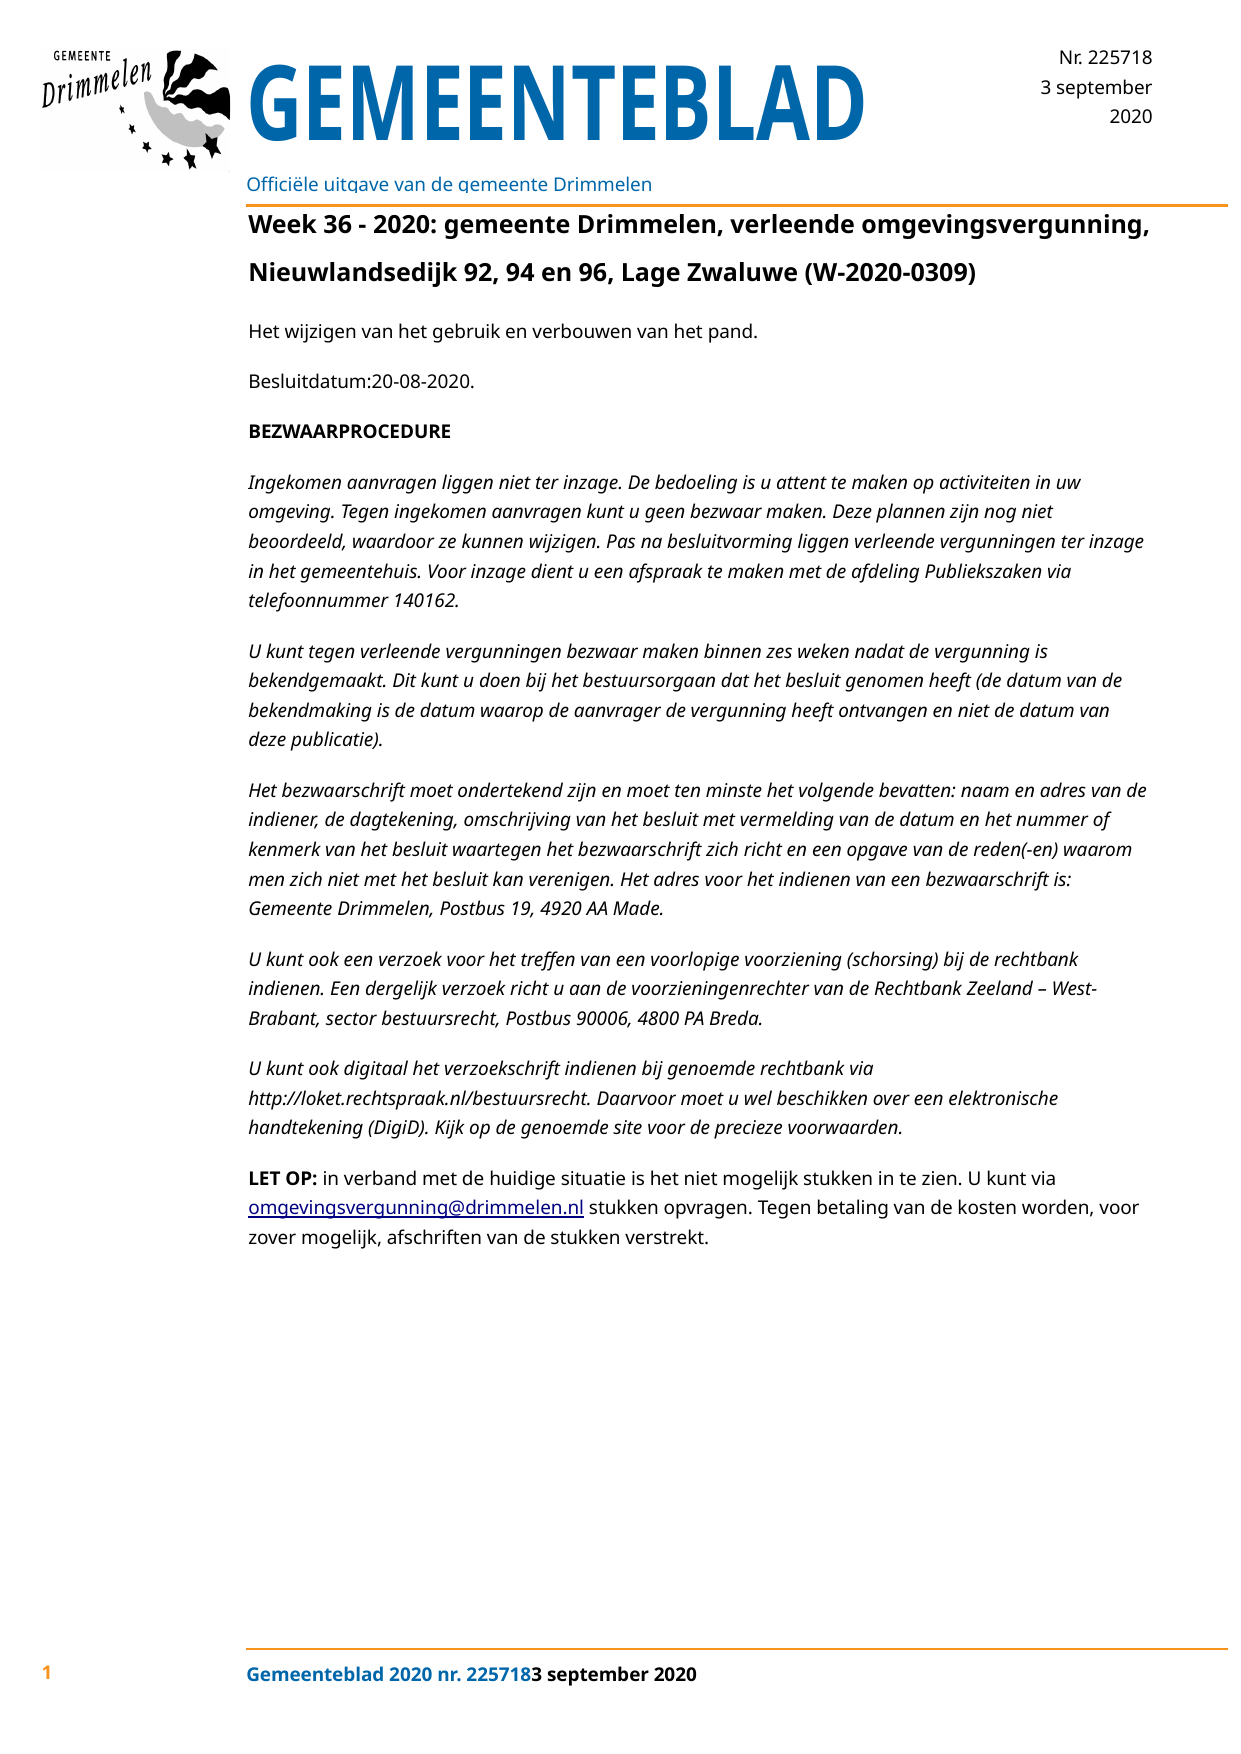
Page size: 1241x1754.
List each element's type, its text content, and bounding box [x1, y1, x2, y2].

text Besluitdatum:20-08-2020. [248, 368, 1152, 394]
text U kunt ook een verzoek voor het treffen van een voorlopige voorziening (schorsing) bij de rechtbank indienen. Een dergelijk verzoek richt u aan de voorzieningenrechter van de Rechtbank Zeeland – West-Brabant, sector bestuursrecht, Postbus 90006, 4800 PA Breda. [248, 946, 1152, 1031]
text U kunt ook digitaal het verzoekschrift indienen bij genoemde rechtbank via http://loket.rechtspraak.nl/bestuursrecht. Daarvoor moet u wel beschikken over een elektronische handtekening (DigiD). Kijk op de genoemde site voor de precieze voorwaarden. [248, 1055, 1152, 1140]
text BEZWAARPROCEDURE [248, 419, 1152, 444]
text Het bezwaarschrift moet ondertekend zijn en moet ten minste het volgende bevatten: naam en adres van de indiener, de dagtekening, omschrijving van het besluit met vermelding van de datum en het nummer of kenmerk van het besluit waartegen het bezwaarschrift zich richt en een opgave van de reden(-en) waarom men zich niet met het besluit kan verenigen. Het adres voor het indienen van een bezwaarschrift is: Gemeente Drimmelen, Postbus 19, 4920 AA Made. [248, 777, 1152, 921]
text Het wijzigen van het gebruik en verbouwen van het pand. [248, 318, 1152, 344]
text LET OP: in verband met de huidige situatie is het niet mogelijk stukken in te zien. U kunt via omgevingsvergunning@drimmelen.nl stukken opvragen. Tegen betaling van de kosten worden, voor zover mogelijk, afschriften van de stukken verstrekt. [248, 1165, 1152, 1250]
text Ingekomen aanvragen liggen niet ter inzage. De bedoeling is u attent te maken op activiteiten in uw omgeving. Tegen ingekomen aanvragen kunt u geen bezwaar maken. Deze plannen zijn nog niet beoordeeld, waardoor ze kunnen wijzigen. Pas na besluitvorming liggen verleende vergunningen ter inzage in het gemeentehuis. Voor inzage dient u een afspraak te maken met de afdeling Publiekszaken via telefoonnummer 140162. [248, 469, 1152, 613]
text U kunt tegen verleende vergunningen bezwaar maken binnen zes weken nadat de vergunning is bekendgemaakt. Dit kunt u doen bij het bestuursorgaan dat het besluit genomen heeft (de datum van de bekendmaking is de datum waarop de aanvrager de vergunning heeft ontvangen en niet de datum van deze publicatie). [248, 638, 1152, 752]
text Week 36 - 2020: gemeente Drimmelen, verleende omgevingsvergunning, Nieuwlandsedijk 92, 94 en 96, Lage Zwaluwe (W-2020-0309) [248, 207, 1152, 288]
picture [41, 47, 231, 172]
